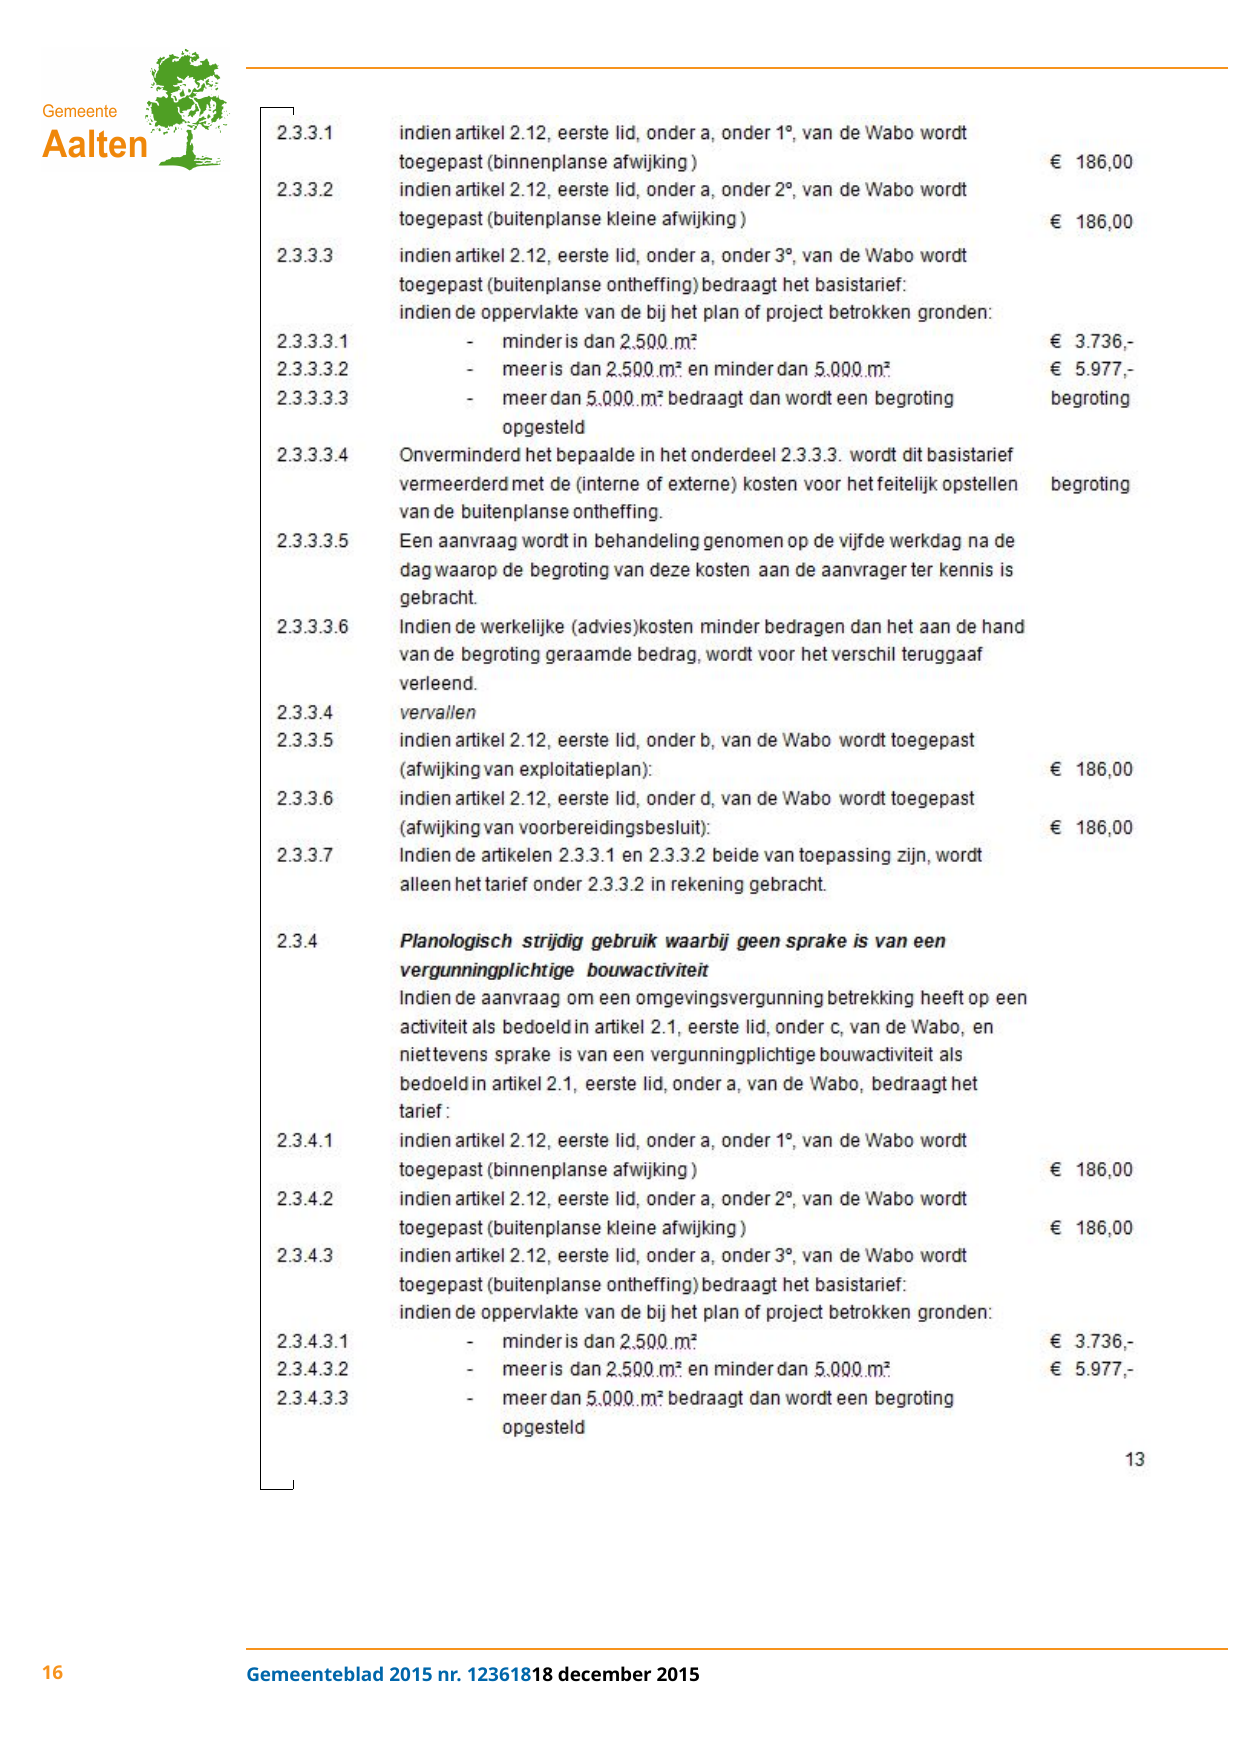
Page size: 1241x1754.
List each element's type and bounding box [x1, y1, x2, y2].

picture [268, 115, 1155, 1480]
picture [41, 47, 231, 172]
